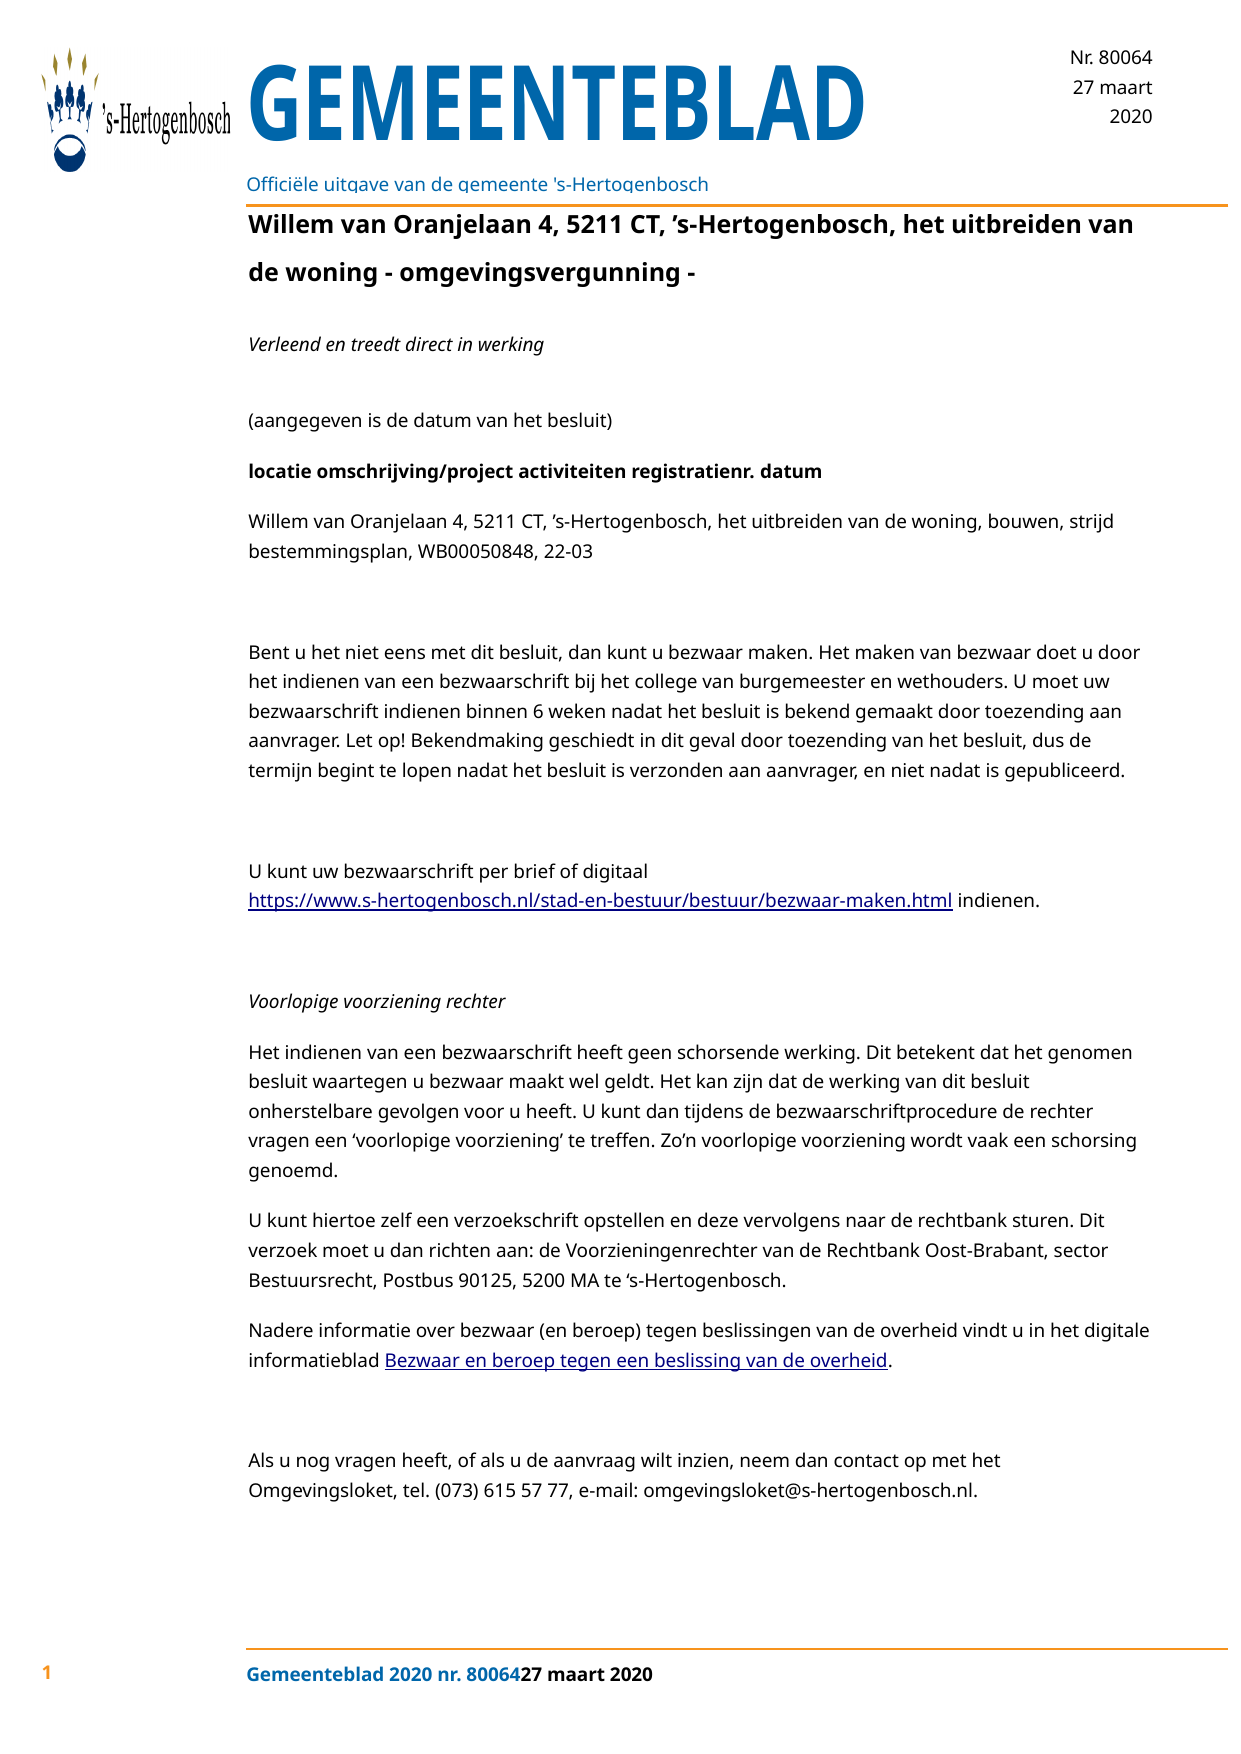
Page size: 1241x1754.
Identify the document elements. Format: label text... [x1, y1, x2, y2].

text locatie omschrijving/project activiteiten registratienr. datum [248, 458, 1152, 484]
text Verleend en treedt direct in werking [248, 331, 1152, 357]
text U kunt hiertoe zelf een verzoekschrift opstellen en deze vervolgens naar de rechtbank sturen. Dit verzoek moet u dan richten aan: de Voorzieningenrechter van de Rechtbank Oost-Brabant, sector Bestuursrecht, Postbus 90125, 5200 MA te ‘s-Hertogenbosch. [248, 1208, 1152, 1292]
text Nadere informatie over bezwaar (en beroep) tegen beslissingen van de overheid vindt u in het digitale informatieblad Bezwaar en beroep tegen een beslissing van de overheid. [248, 1317, 1152, 1372]
text Als u nog vragen heeft, of als u de aanvraag wilt inzien, neem dan contact op met het Omgevingsloket, tel. (073) 615 57 77, e-mail: omgevingsloket@s-hertogenbosch.nl. [248, 1448, 1152, 1503]
text Voorlopige voorziening rechter [248, 988, 1152, 1014]
text U kunt uw bezwaarschrift per brief of digitaal https://www.s-hertogenbosch.nl/stad-en-bestuur/bestuur/bezwaar-maken.html indienen. [248, 858, 1152, 913]
text (aangegeven is de datum van het besluit) [248, 408, 1152, 433]
text Willem van Oranjelaan 4, 5211 CT, ’s-Hertogenbosch, het uitbreiden van de woning - omgevingsvergunning - [248, 207, 1152, 288]
text Bent u het niet eens met dit besluit, dan kunt u bezwaar maken. Het maken van bezwaar doet u door het indienen van een bezwaarschrift bij het college van burgemeester en wethouders. U moet uw bezwaarschrift indienen binnen 6 weken nadat het besluit is bekend gemaakt door toezending aan aanvrager. Let op! Bekendmaking geschiedt in dit geval door toezending van het besluit, dus de termijn begint te lopen nadat het besluit is verzonden aan aanvrager, en niet nadat is gepubliceerd. [248, 639, 1152, 783]
text Willem van Oranjelaan 4, 5211 CT, ’s-Hertogenbosch, het uitbreiden van de woning, bouwen, strijd bestemmingsplan, WB00050848, 22-03 [248, 508, 1152, 564]
picture [41, 47, 231, 172]
text Het indienen van een bezwaarschrift heeft geen schorsende werking. Dit betekent dat het genomen besluit waartegen u bezwaar maakt wel geldt. Het kan zijn dat de werking van dit besluit onherstelbare gevolgen voor u heeft. U kunt dan tijdens de bezwaarschriftprocedure de rechter vragen een ‘voorlopige voorziening’ te treffen. Zo’n voorlopige voorziening wordt vaak een schorsing genoemd. [248, 1039, 1152, 1183]
